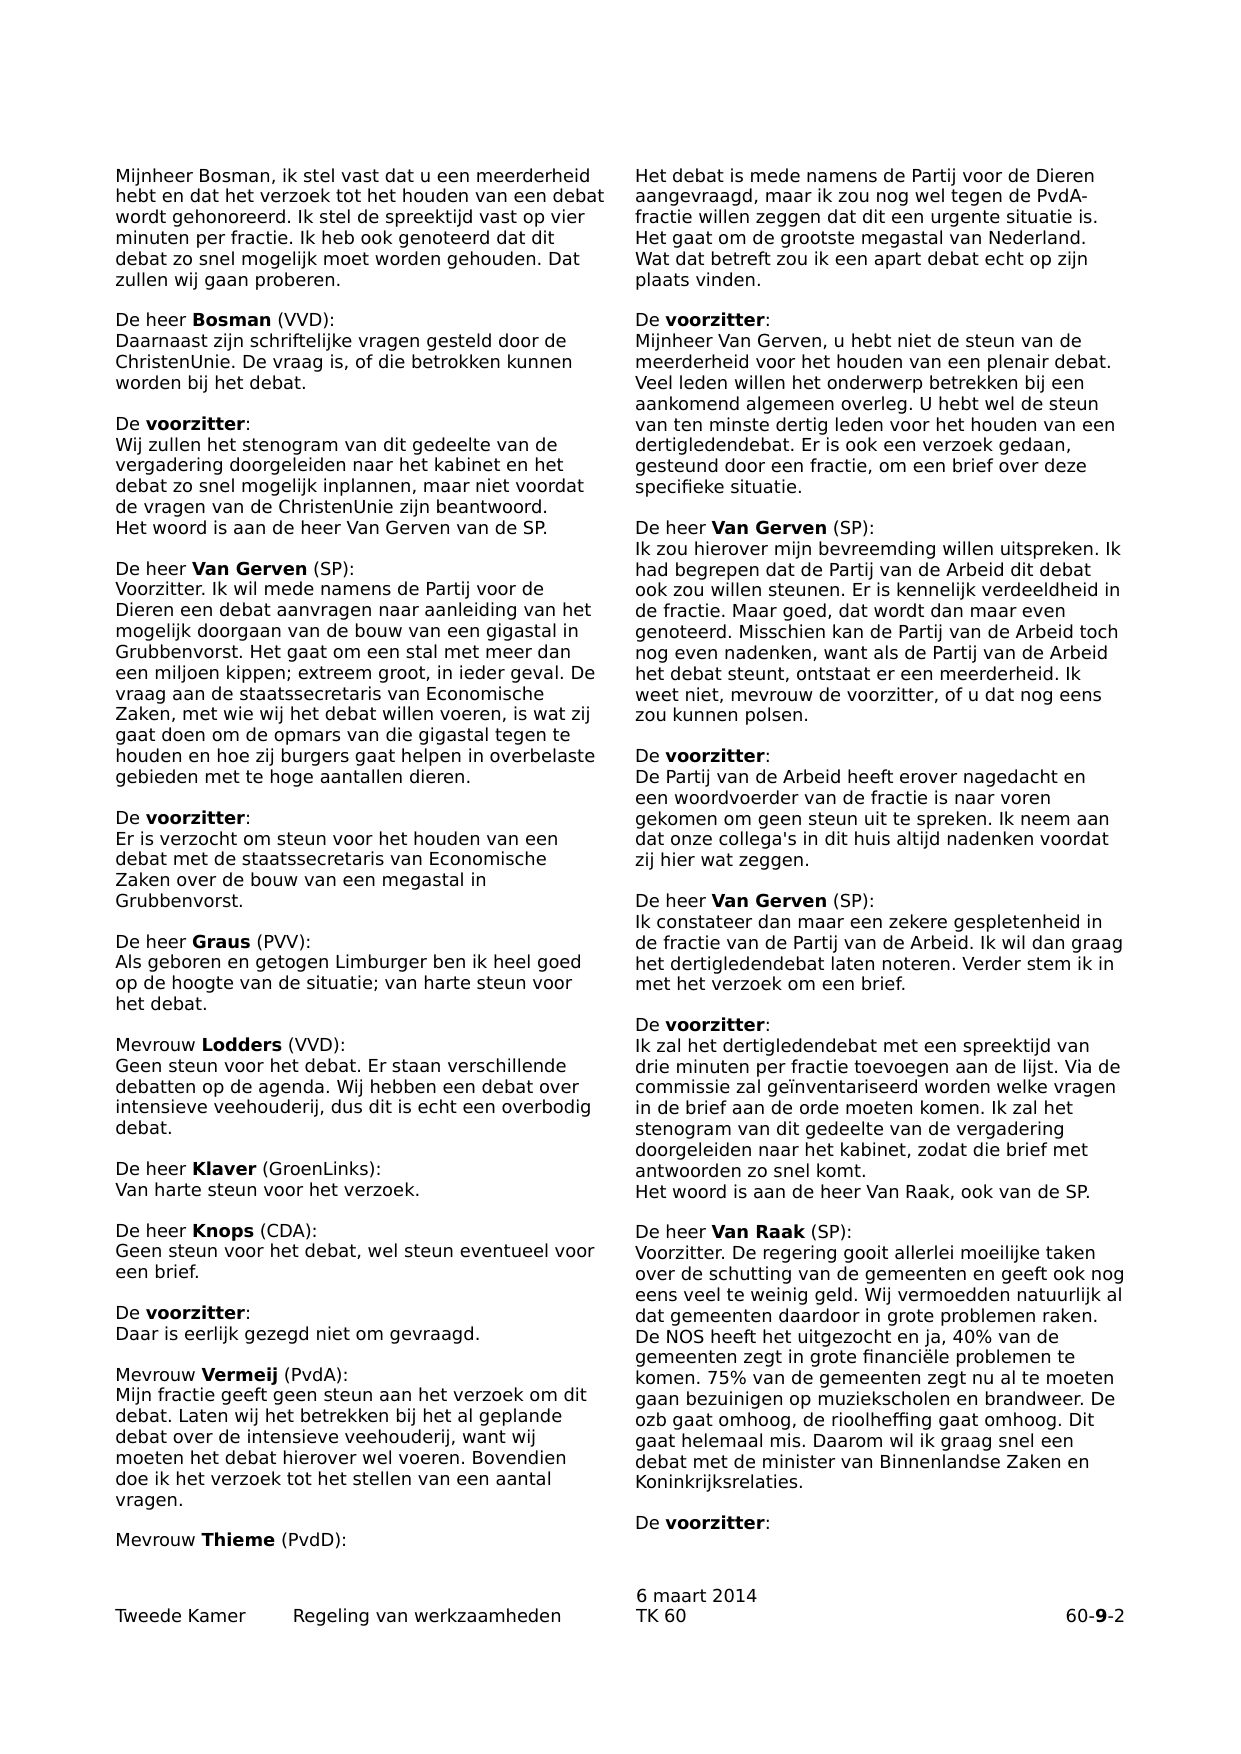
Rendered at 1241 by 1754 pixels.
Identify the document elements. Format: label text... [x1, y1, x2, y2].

text De heer Van Gerven (SP): [635, 518, 1125, 538]
text De heer Van Raak (SP): [635, 1222, 1125, 1243]
text Het woord is aan de heer Van Raak, ook van de SP. [635, 1181, 1125, 1202]
text De voorzitter: [635, 310, 1125, 331]
text Mijnheer Van Gerven, u hebt niet de steun van de meerderheid voor het houden van een plenair debat. Veel leden willen het onderwerp betrekken bij een aankomend algemeen overleg. U hebt wel de steun van ten minste dertig leden voor het houden van een dertigledendebat. Er is ook een verzoek gedaan, gesteund door een fractie, om een brief over deze specifieke situatie. [635, 331, 1125, 498]
text De voorzitter: [635, 746, 1125, 767]
text De voorzitter: [115, 413, 605, 434]
text Wij zullen het stenogram van dit gedeelte van de vergadering doorgeleiden naar het kabinet en het debat zo snel mogelijk inplannen, maar niet voordat de vragen van de ChristenUnie zijn beantwoord. [115, 434, 605, 518]
text De voorzitter: [115, 1303, 605, 1323]
text De Partij van de Arbeid heeft erover nagedacht en een woordvoerder van de fractie is naar voren gekomen om geen steun uit te spreken. Ik neem aan dat onze collega's in dit huis altijd nadenken voordat zij hier wat zeggen. [635, 767, 1125, 871]
text De heer Van Gerven (SP): [635, 891, 1125, 912]
text De voorzitter: [635, 1513, 1125, 1534]
text Ik constateer dan maar een zekere gespletenheid in de fractie van de Partij van de Arbeid. Ik wil dan graag het dertigledendebat laten noteren. Verder stem ik in met het verzoek om een brief. [635, 912, 1125, 995]
text Daarnaast zijn schriftelijke vragen gesteld door de ChristenUnie. De vraag is, of die betrokken kunnen worden bij het debat. [115, 331, 605, 393]
text Voorzitter. De regering gooit allerlei moeilijke taken over de schutting van de gemeenten en geeft ook nog eens veel te weinig geld. Wij vermoedden natuurlijk al dat gemeenten daardoor in grote problemen raken. De NOS heeft het uitgezocht en ja, 40% van de gemeenten zegt in grote financiële problemen te komen. 75% van de gemeenten zegt nu al te moeten gaan bezuinigen op muziekscholen en brandweer. De ozb gaat omhoog, de rioolheffing gaat omhoog. Dit gaat helemaal mis. Daarom wil ik graag snel een debat met de minister van Binnenlandse Zaken en Koninkrijksrelaties. [635, 1243, 1125, 1493]
text Geen steun voor het debat, wel steun eventueel voor een brief. [115, 1241, 605, 1283]
text Mijn fractie geeft geen steun aan het verzoek om dit debat. Laten wij het betrekken bij het al geplande debat over de intensieve veehouderij, want wij moeten het debat hierover wel voeren. Bovendien doe ik het verzoek tot het stellen van een aantal vragen. [115, 1385, 605, 1510]
text De heer Bosman (VVD): [115, 310, 605, 331]
text De heer Van Gerven (SP): [115, 558, 605, 579]
text De heer Graus (PVV): [115, 932, 605, 952]
text Er is verzocht om steun voor het houden van een debat met de staatssecretaris van Economische Zaken over de bouw van een megastal in Grubbenvorst. [115, 828, 605, 912]
text Ik zal het dertigledendebat met een spreektijd van drie minuten per fractie toevoegen aan de lijst. Via de commissie zal geïnventariseerd worden welke vragen in de brief aan de orde moeten komen. Ik zal het stenogram van dit gedeelte van de vergadering doorgeleiden naar het kabinet, zodat die brief met antwoorden zo snel komt. [635, 1036, 1125, 1181]
text De voorzitter: [115, 807, 605, 828]
text Mijnheer Bosman, ik stel vast dat u een meerderheid hebt en dat het verzoek tot het houden van een debat wordt gehonoreerd. Ik stel de spreektijd vast op vier minuten per fractie. Ik heb ook genoteerd dat dit debat zo snel mogelijk moet worden gehouden. Dat zullen wij gaan proberen. [115, 165, 605, 290]
text Het debat is mede namens de Partij voor de Dieren aangevraagd, maar ik zou nog wel tegen de PvdA-fractie willen zeggen dat dit een urgente situatie is. Het gaat om de grootste megastal van Nederland. Wat dat betreft zou ik een apart debat echt op zijn plaats vinden. [635, 165, 1125, 290]
text Ik zou hierover mijn bevreemding willen uitspreken. Ik had begrepen dat de Partij van de Arbeid dit debat ook zou willen steunen. Er is kennelijk verdeeldheid in de fractie. Maar goed, dat wordt dan maar even genoteerd. Misschien kan de Partij van de Arbeid toch nog even nadenken, want als de Partij van de Arbeid het debat steunt, ontstaat er een meerderheid. Ik weet niet, mevrouw de voorzitter, of u dat nog eens zou kunnen polsen. [635, 538, 1125, 726]
text Voorzitter. Ik wil mede namens de Partij voor de Dieren een debat aanvragen naar aanleiding van het mogelijk doorgaan van de bouw van een gigastal in Grubbenvorst. Het gaat om een stal met meer dan een miljoen kippen; extreem groot, in ieder geval. De vraag aan de staatssecretaris van Economische Zaken, met wie wij het debat willen voeren, is wat zij gaat doen om de opmars van die gigastal tegen te houden en hoe zij burgers gaat helpen in overbelaste gebieden met te hoge aantallen dieren. [115, 579, 605, 787]
text Geen steun voor het debat. Er staan verschillende debatten op de agenda. Wij hebben een debat over intensieve veehouderij, dus dit is echt een overbodig debat. [115, 1056, 605, 1139]
text Mevrouw Thieme (PvdD): [115, 1530, 605, 1551]
text De heer Klaver (GroenLinks): [115, 1159, 605, 1179]
text Het woord is aan de heer Van Gerven van de SP. [115, 518, 605, 538]
text Mevrouw Lodders (VVD): [115, 1035, 605, 1056]
text Van harte steun voor het verzoek. [115, 1179, 605, 1200]
text Als geboren en getogen Limburger ben ik heel goed op de hoogte van de situatie; van harte steun voor het debat. [115, 952, 605, 1015]
text Mevrouw Vermeij (PvdA): [115, 1364, 605, 1385]
text Daar is eerlijk gezegd niet om gevraagd. [115, 1323, 605, 1344]
text De voorzitter: [635, 1015, 1125, 1036]
text De heer Knops (CDA): [115, 1220, 605, 1241]
